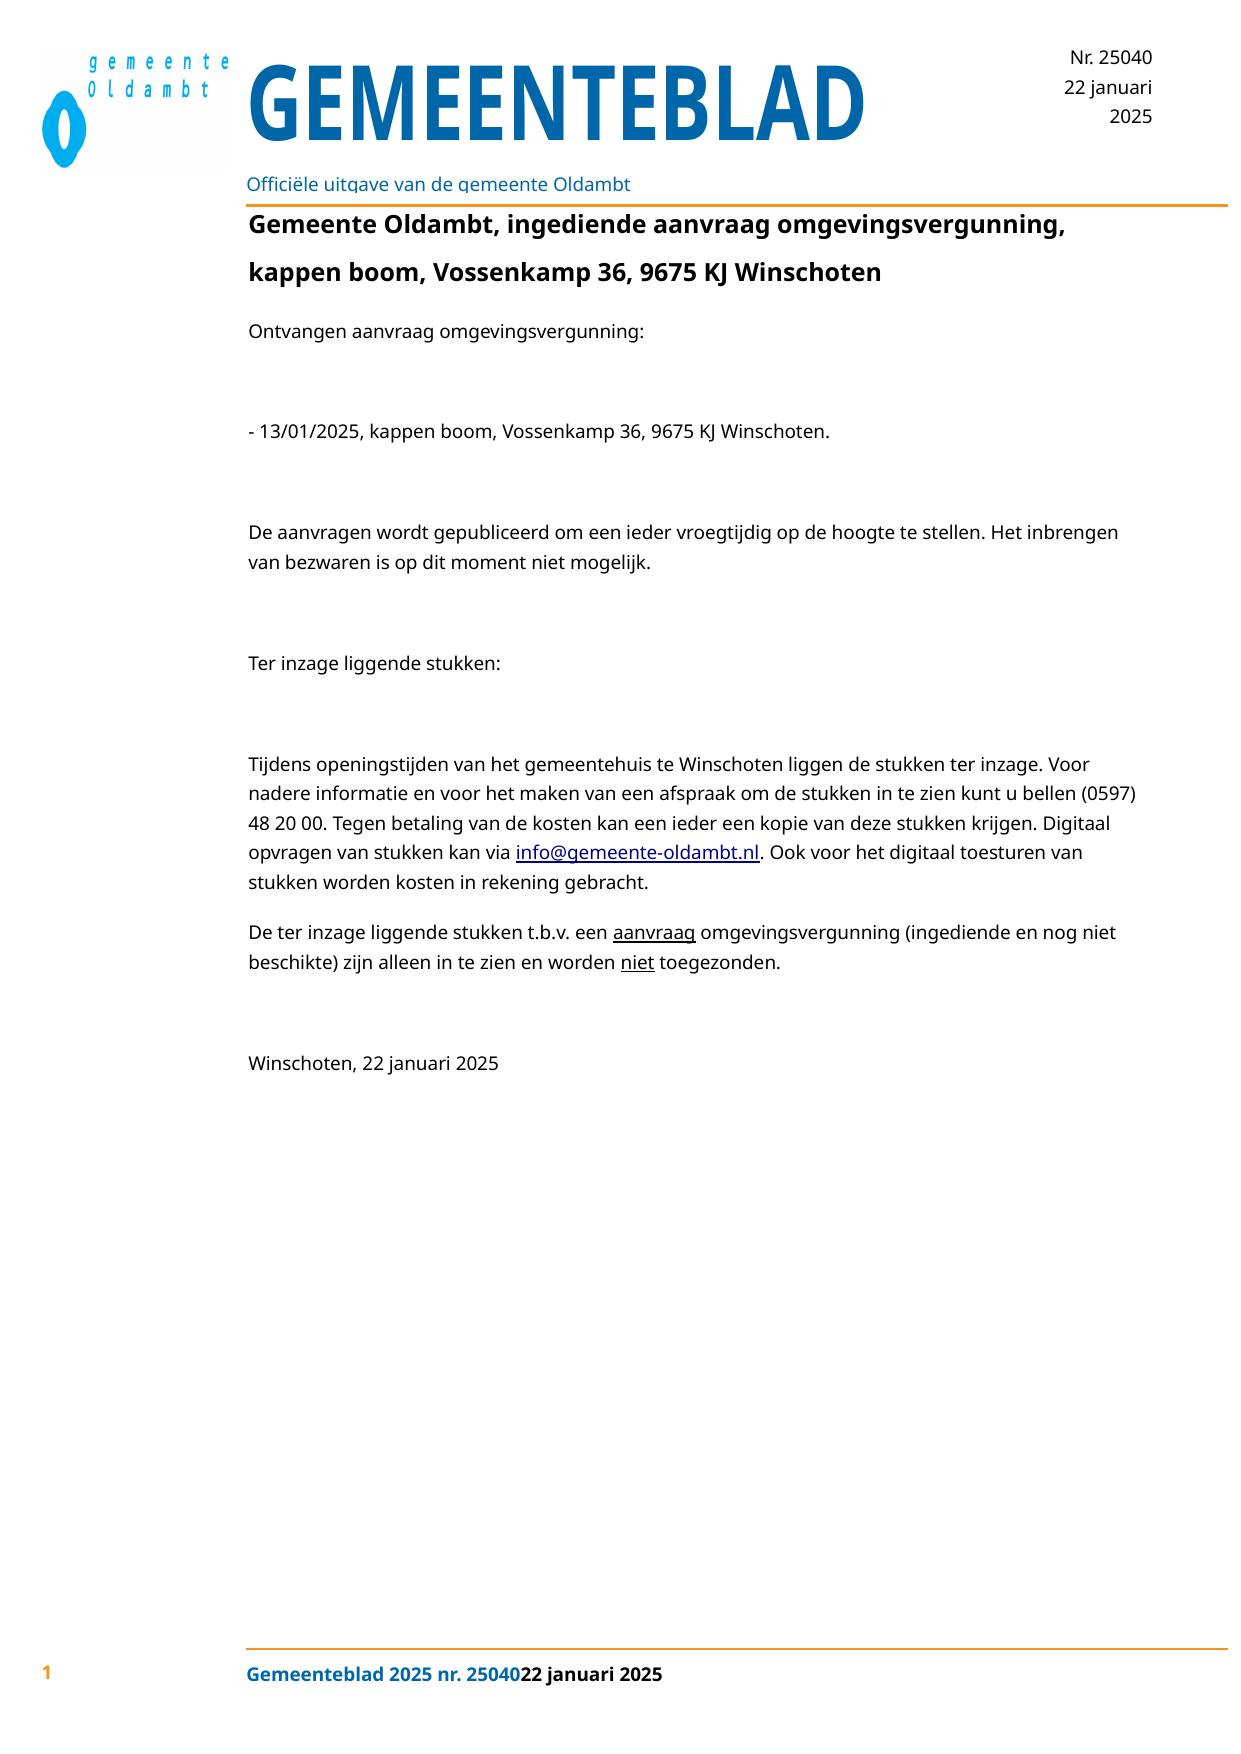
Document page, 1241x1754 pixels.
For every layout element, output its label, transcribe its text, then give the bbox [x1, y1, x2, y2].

text Tijdens openingstijden van het gemeentehuis te Winschoten liggen de stukken ter inzage. Voor nadere informatie en voor het maken van een afspraak om de stukken in te zien kunt u bellen (0597) 48 20 00. Tegen betaling van de kosten kan een ieder een kopie van deze stukken krijgen. Digitaal opvragen van stukken kan via info@gemeente-oldambt.nl. Ook voor het digitaal toesturen van stukken worden kosten in rekening gebracht. [248, 751, 1152, 895]
text - 13/01/2025, kappen boom, Vossenkamp 36, 9675 KJ Winschoten. [248, 419, 1152, 444]
text Ontvangen aanvraag omgevingsvergunning: [248, 318, 1152, 344]
text De ter inzage liggende stukken t.b.v. een aanvraag omgevingsvergunning (ingediende en nog niet beschikte) zijn alleen in te zien en worden niet toegezonden. [248, 919, 1152, 975]
text Gemeente Oldambt, ingediende aanvraag omgevingsvergunning, kappen boom, Vossenkamp 36, 9675 KJ Winschoten [248, 207, 1152, 288]
text Ter inzage liggende stukken: [248, 650, 1152, 676]
text De aanvragen wordt gepubliceerd om een ieder vroegtijdig op de hoogte te stellen. Het inbrengen van bezwaren is op dit moment niet mogelijk. [248, 519, 1152, 575]
text Winschoten, 22 januari 2025 [248, 1050, 1152, 1076]
picture [41, 47, 231, 172]
